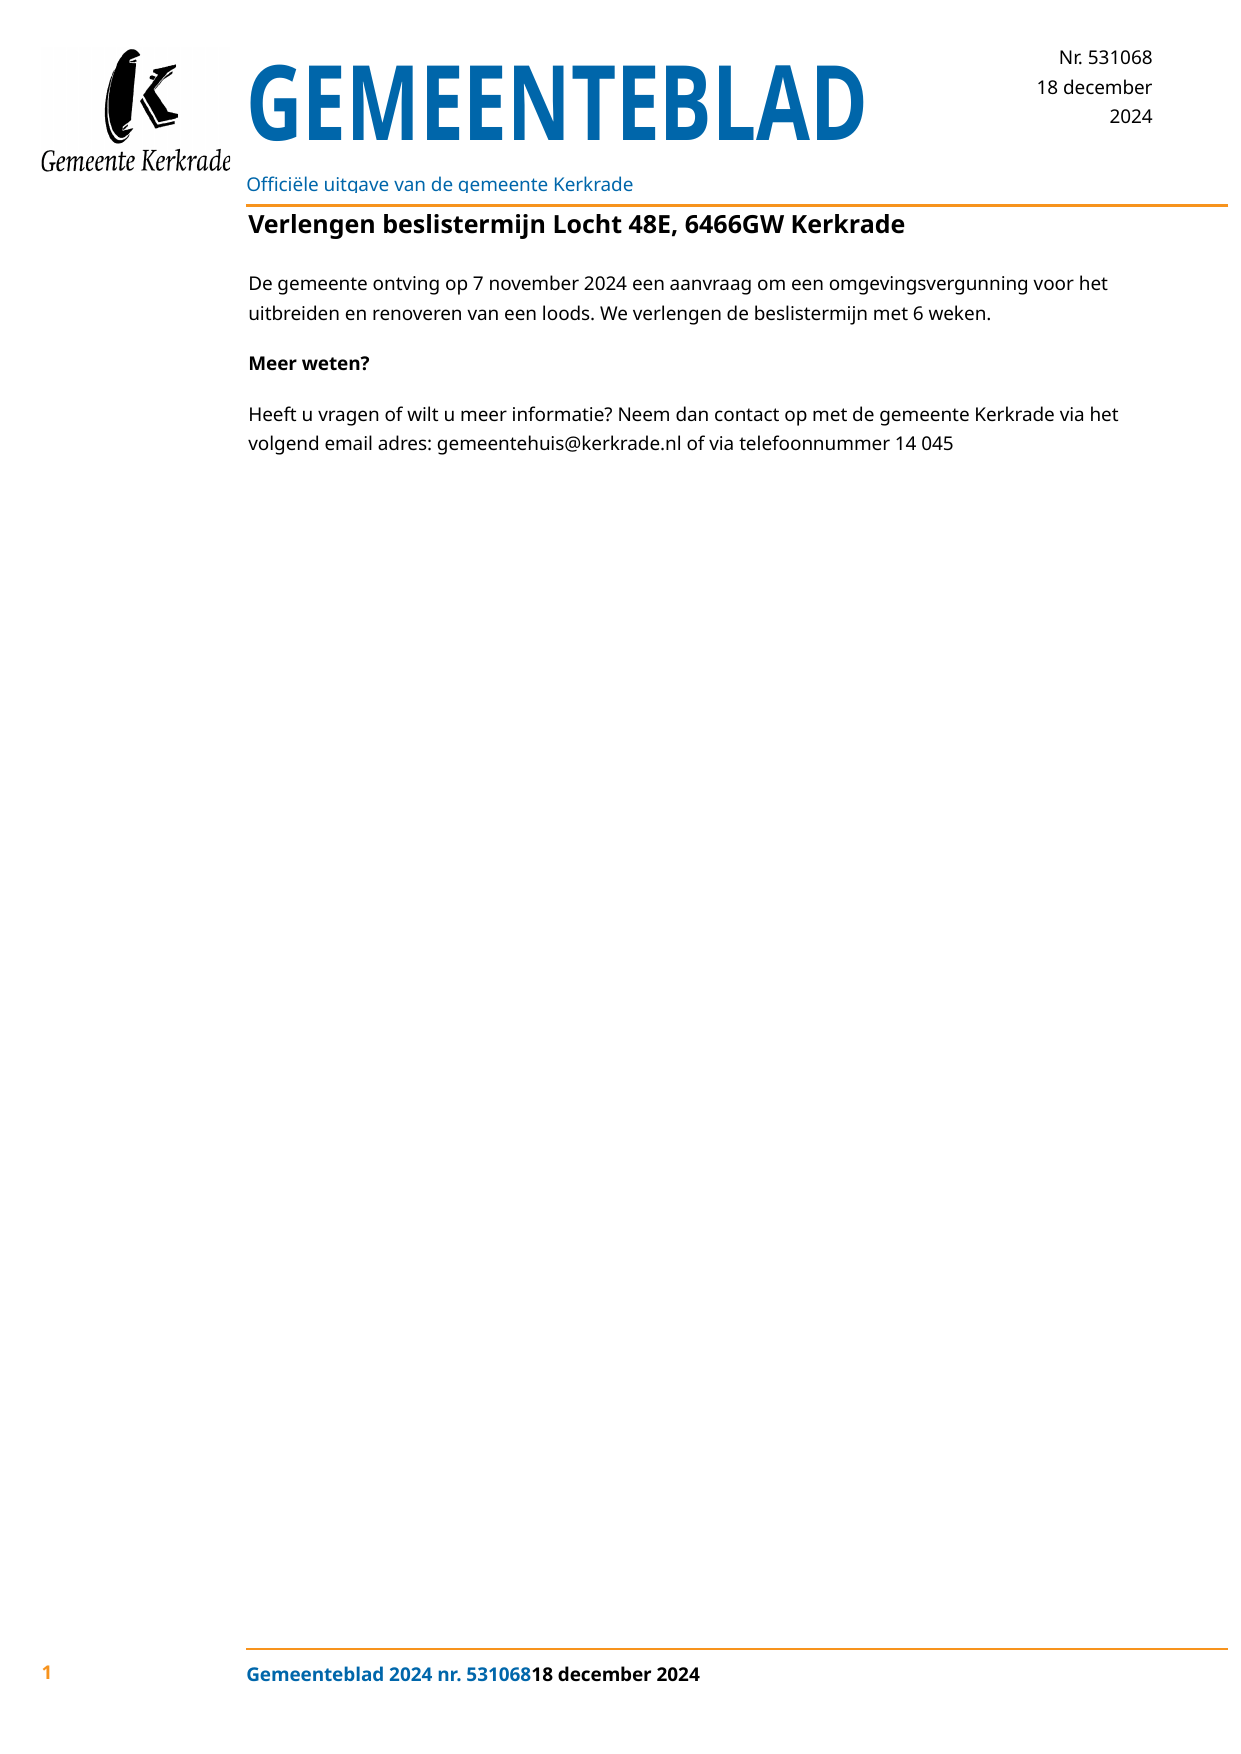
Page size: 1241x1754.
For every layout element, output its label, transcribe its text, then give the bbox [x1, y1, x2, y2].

text Meer weten? [248, 350, 1152, 376]
text Verlengen beslistermijn Locht 48E, 6466GW Kerkrade [248, 207, 1152, 241]
text Heeft u vragen of wilt u meer informatie? Neem dan contact op met de gemeente Kerkrade via het volgend email adres: gemeentehuis@kerkrade.nl of via telefoonnummer 14 045 [248, 401, 1152, 456]
text De gemeente ontving op 7 november 2024 een aanvraag om een omgevingsvergunning voor het uitbreiden en renoveren van een loods. We verlengen de beslistermijn met 6 weken. [248, 270, 1152, 326]
picture [41, 47, 231, 172]
